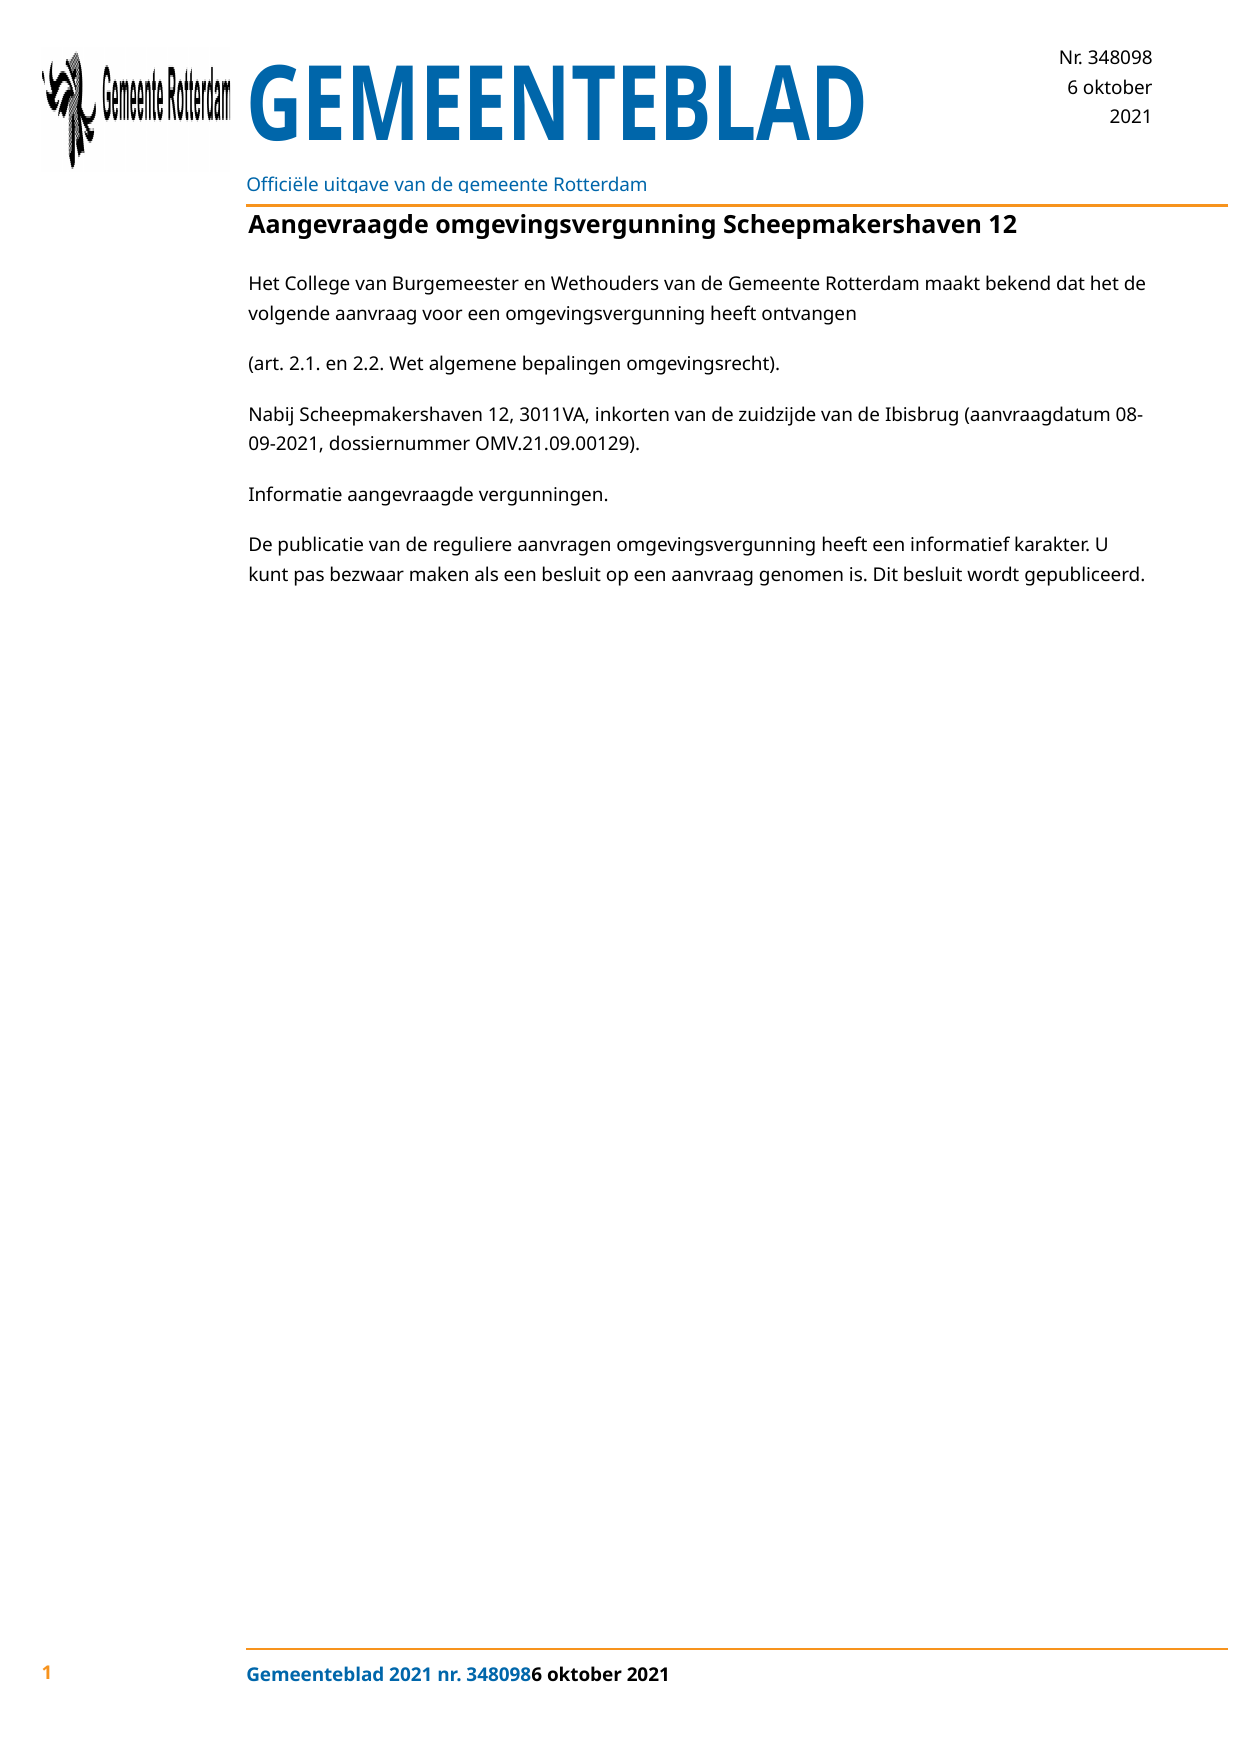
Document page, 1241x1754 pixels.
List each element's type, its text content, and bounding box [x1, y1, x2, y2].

text De publicatie van de reguliere aanvragen omgevingsvergunning heeft een informatief karakter. U kunt pas bezwaar maken als een besluit op een aanvraag genomen is. Dit besluit wordt gepubliceerd. [248, 531, 1152, 586]
text Informatie aangevraagde vergunningen. [248, 481, 1152, 506]
picture [41, 47, 231, 172]
text (art. 2.1. en 2.2. Wet algemene bepalingen omgevingsrecht). [248, 350, 1152, 376]
text Het College van Burgemeester en Wethouders van de Gemeente Rotterdam maakt bekend dat het de volgende aanvraag voor een omgevingsvergunning heeft ontvangen [248, 270, 1152, 326]
text Nabij Scheepmakershaven 12, 3011VA, inkorten van de zuidzijde van de Ibisbrug (aanvraagdatum 08-09-2021, dossiernummer OMV.21.09.00129). [248, 401, 1152, 456]
text Aangevraagde omgevingsvergunning Scheepmakershaven 12 [248, 207, 1152, 241]
